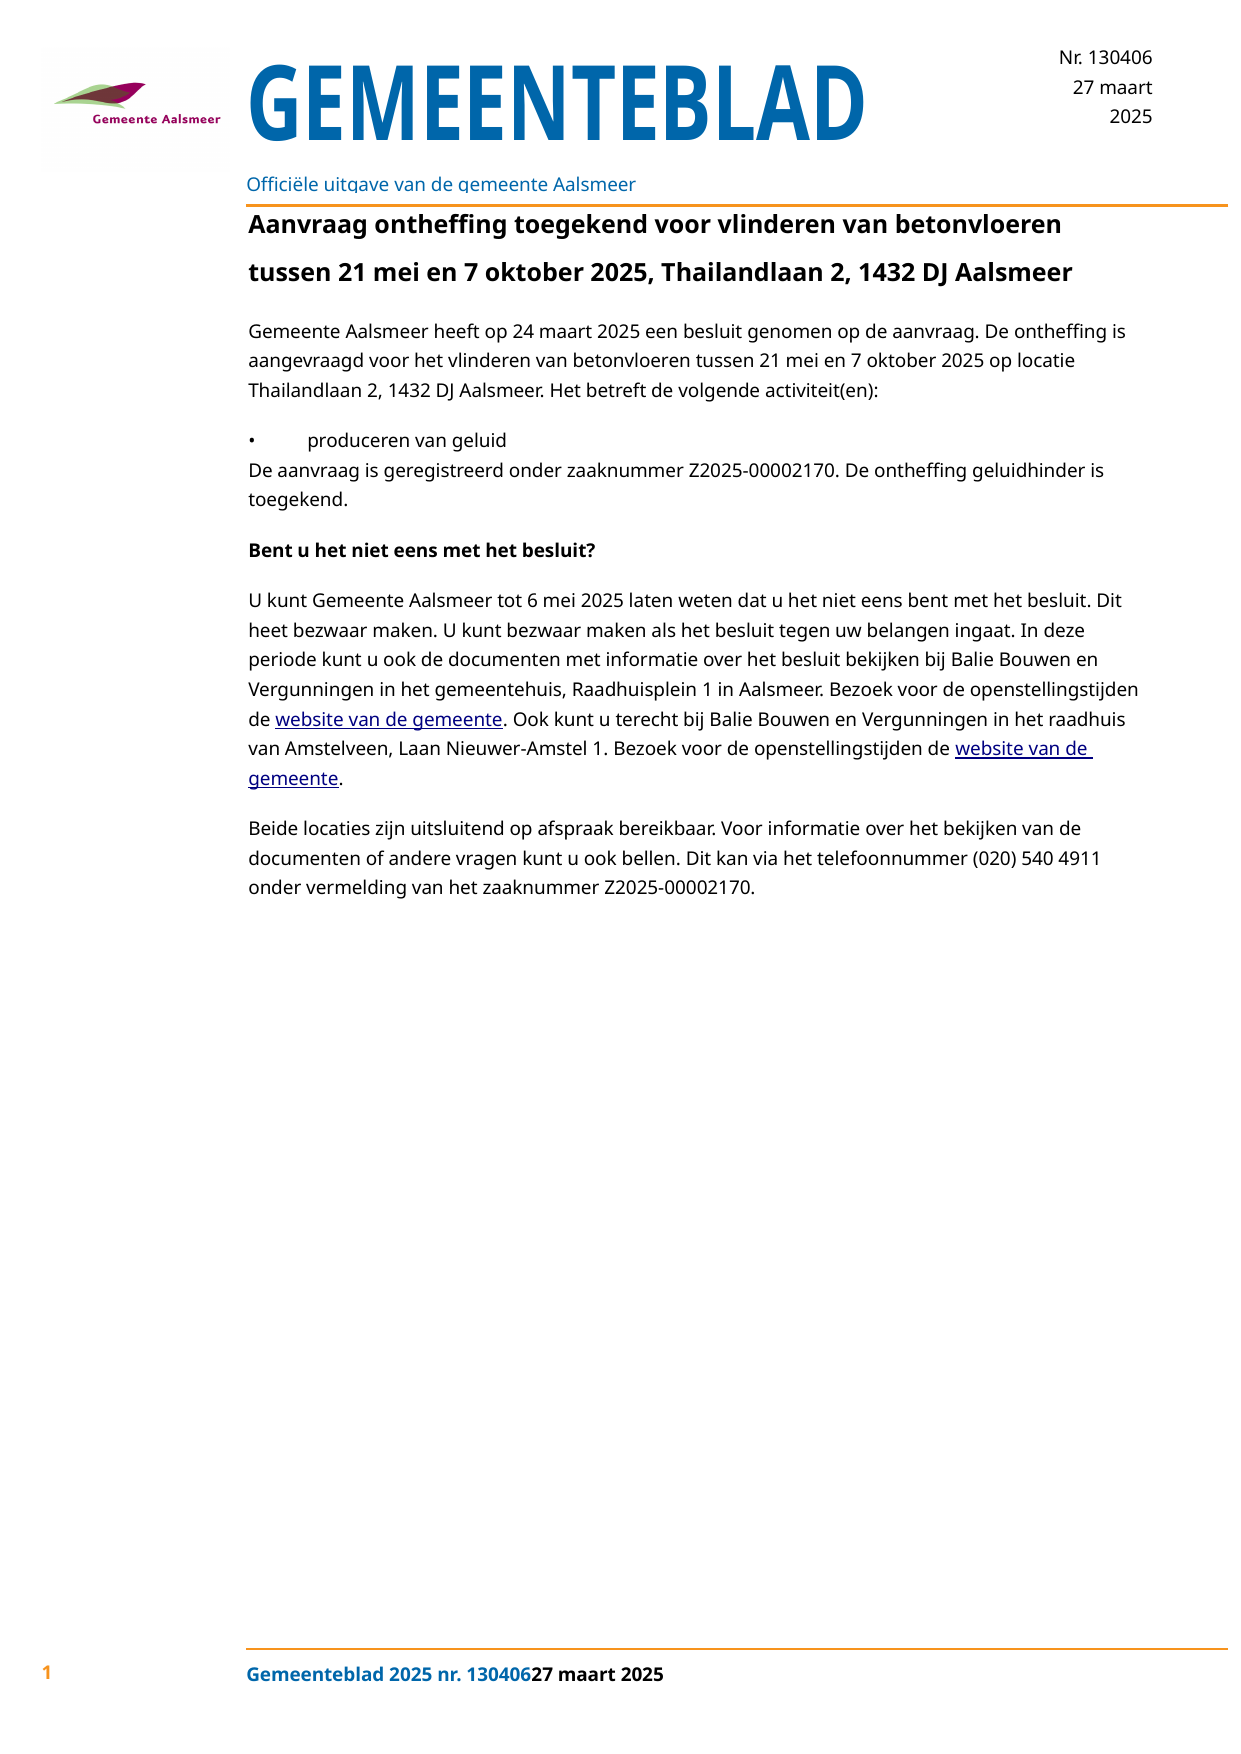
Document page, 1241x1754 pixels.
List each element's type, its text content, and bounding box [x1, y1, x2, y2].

text U kunt Gemeente Aalsmeer tot 6 mei 2025 laten weten dat u het niet eens bent met het besluit. Dit heet bezwaar maken. U kunt bezwaar maken als het besluit tegen uw belangen ingaat. In deze periode kunt u ook de documenten met informatie over het besluit bekijken bij Balie Bouwen en Vergunningen in het gemeentehuis, Raadhuisplein 1 in Aalsmeer. Bezoek voor de openstellingstijden de website van de gemeente. Ook kunt u terecht bij Balie Bouwen en Vergunningen in het raadhuis van Amstelveen, Laan Nieuwer-Amstel 1. Bezoek voor de openstellingstijden de website van de gemeente. [248, 587, 1152, 791]
text Gemeente Aalsmeer heeft op 24 maart 2025 een besluit genomen op de aanvraag. De ontheffing is aangevraagd voor het vlinderen van betonvloeren tussen 21 mei en 7 oktober 2025 op locatie Thailandlaan 2, 1432 DJ Aalsmeer. Het betreft de volgende activiteit(en): [248, 318, 1152, 403]
list produceren van geluid [248, 427, 1152, 453]
text Beide locaties zijn uitsluitend op afspraak bereikbaar. Voor informatie over het bekijken van de documenten of andere vragen kunt u ook bellen. Dit kan via het telefoonnummer (020) 540 4911 onder vermelding van het zaaknummer Z2025-00002170. [248, 815, 1152, 900]
picture [41, 47, 231, 172]
text Aanvraag ontheffing toegekend voor vlinderen van betonvloeren tussen 21 mei en 7 oktober 2025, Thailandlaan 2, 1432 DJ Aalsmeer [248, 207, 1152, 288]
text De aanvraag is geregistreerd onder zaaknummer Z2025-00002170. De ontheffing geluidhinder is toegekend. [248, 457, 1152, 512]
text Bent u het niet eens met het besluit? [248, 537, 1152, 563]
